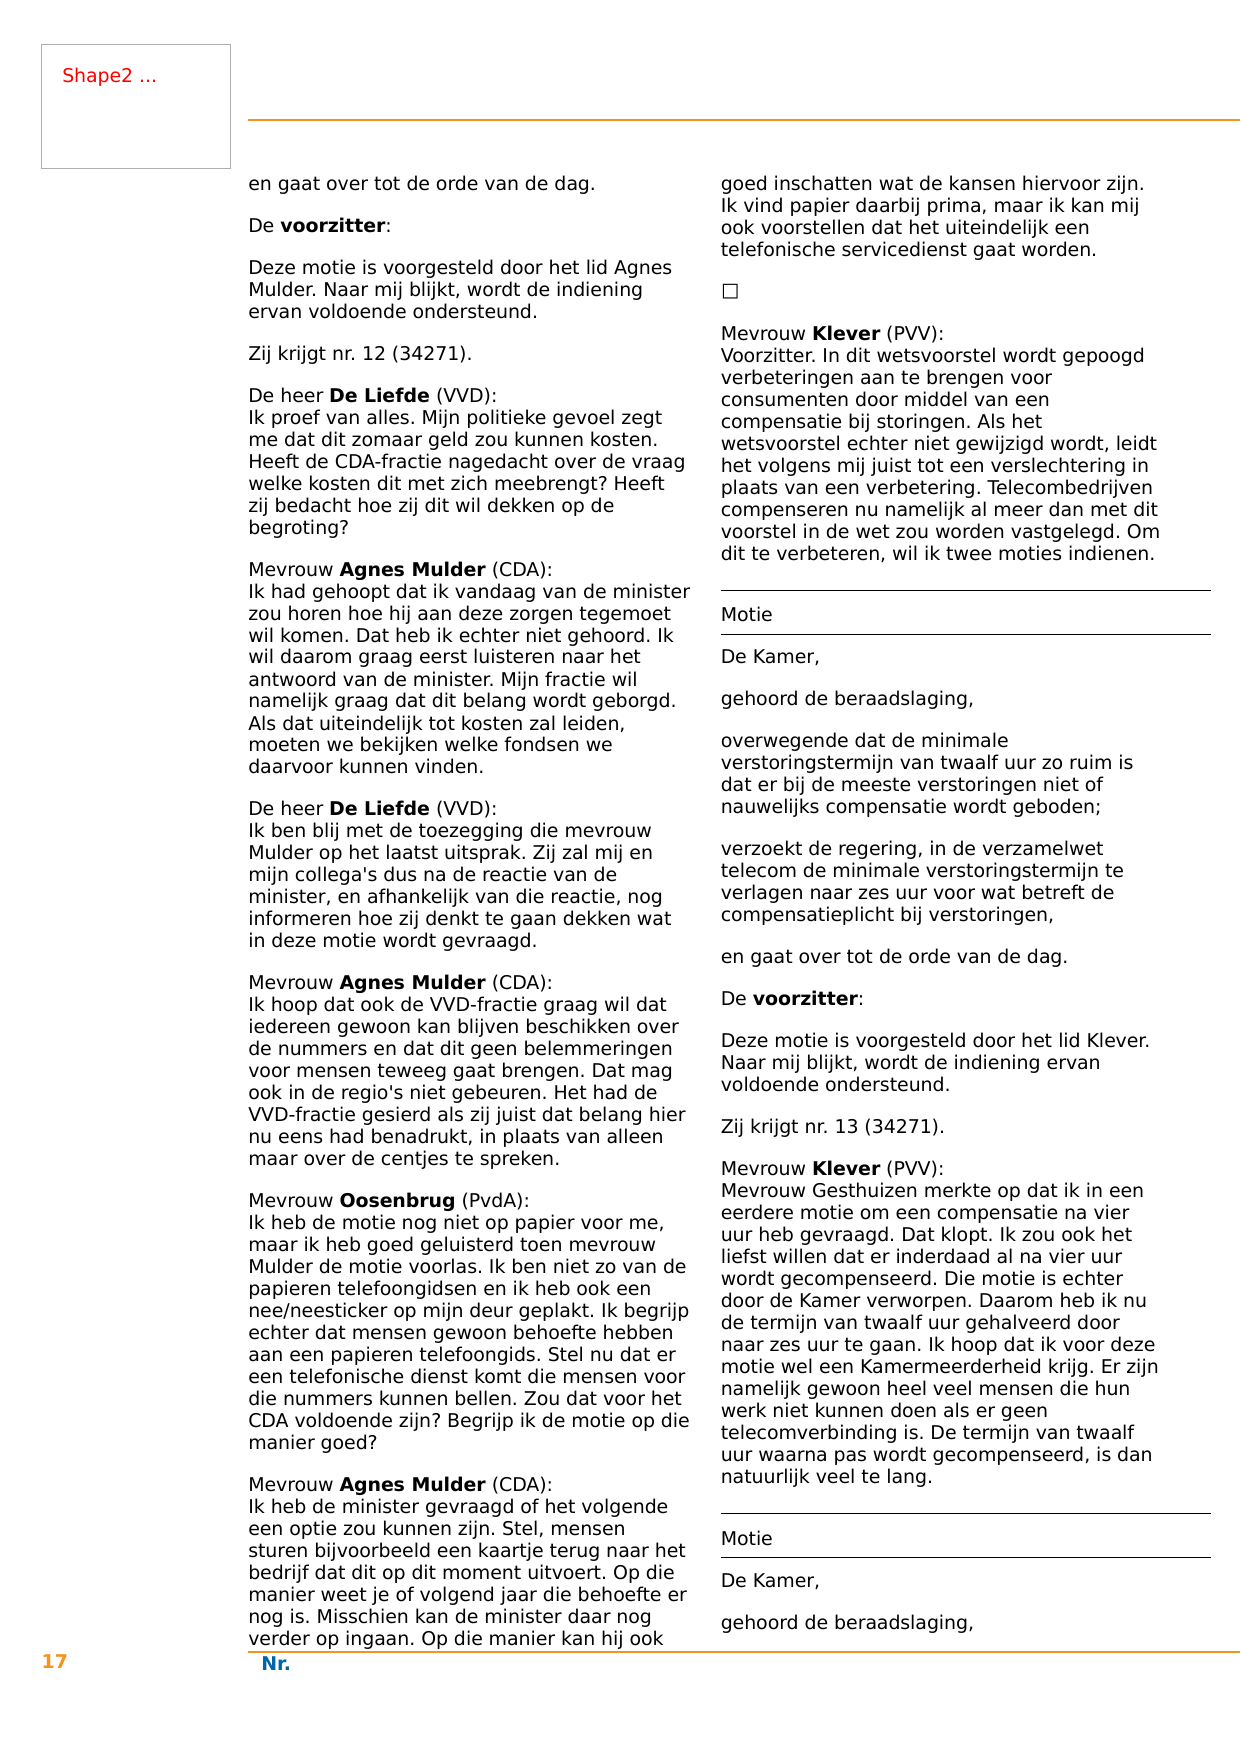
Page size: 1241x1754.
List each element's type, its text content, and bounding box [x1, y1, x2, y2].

text Zij krijgt nr. 12 (34271). [248, 343, 691, 365]
text De Kamer, [721, 1569, 1163, 1592]
text Mevrouw Gesthuizen merkte op dat ik in een eerdere motie om een compensatie na vier uur heb gevraagd. Dat klopt. Ik zou ook het liefst willen dat er inderdaad al na vier uur wordt gecompenseerd. Die motie is echter door de Kamer verworpen. Daarom heb ik nu de termijn van twaalf uur gehalveerd door naar zes uur te gaan. Ik hoop dat ik voor deze motie wel een Kamermeerderheid krijg. Er zijn namelijk gewoon heel veel mensen die hun werk niet kunnen doen als er geen telecomverbinding is. De termijn van twaalf uur waarna pas wordt gecompenseerd, is dan natuurlijk veel te lang. [721, 1180, 1163, 1488]
text De heer De Liefde (VVD): [248, 798, 691, 820]
text Motie [721, 604, 1163, 626]
text De heer De Liefde (VVD): [248, 385, 691, 407]
text ⬜ [721, 281, 1163, 303]
text Ik heb de motie nog niet op papier voor me, maar ik heb goed geluisterd toen mevrouw Mulder de motie voorlas. Ik ben niet zo van de papieren telefoongidsen en ik heb ook een nee/neesticker op mijn deur geplakt. Ik begrijp echter dat mensen gewoon behoefte hebben aan een papieren telefoongids. Stel nu dat er een telefonische dienst komt die mensen voor die nummers kunnen bellen. Zou dat voor het CDA voldoende zijn? Begrijp ik de motie op die manier goed? [248, 1212, 691, 1454]
text De voorzitter: [248, 215, 691, 237]
text en gaat over tot de orde van de dag. [248, 173, 691, 195]
text Mevrouw Agnes Mulder (CDA): [248, 1474, 691, 1496]
text Mevrouw Klever (PVV): [721, 1158, 1163, 1180]
text Motie [721, 1528, 1163, 1549]
text Ik hoop dat ook de VVD-fractie graag wil dat iedereen gewoon kan blijven beschikken over de nummers en dat dit geen belemmeringen voor mensen teweeg gaat brengen. Dat mag ook in de regio's niet gebeuren. Het had de VVD-fractie gesierd als zij juist dat belang hier nu eens had benadrukt, in plaats van alleen maar over de centjes te spreken. [248, 994, 691, 1170]
text en gaat over tot de orde van de dag. [721, 946, 1163, 968]
text Voorzitter. In dit wetsvoorstel wordt gepoogd verbeteringen aan te brengen voor consumenten door middel van een compensatie bij storingen. Als het wetsvoorstel echter niet gewijzigd wordt, leidt het volgens mij juist tot een verslechtering in plaats van een verbetering. Telecombedrijven compenseren nu namelijk al meer dan met dit voorstel in de wet zou worden vastgelegd. Om dit te verbeteren, wil ik twee moties indienen. [721, 345, 1163, 564]
text gehoord de beraadslaging, [721, 1612, 1163, 1633]
text De Kamer, [721, 646, 1163, 668]
text Ik had gehoopt dat ik vandaag van de minister zou horen hoe hij aan deze zorgen tegemoet wil komen. Dat heb ik echter niet gehoord. Ik wil daarom graag eerst luisteren naar het antwoord van de minister. Mijn fractie wil namelijk graag dat dit belang wordt geborgd. Als dat uiteindelijk tot kosten zal leiden, moeten we bekijken welke fondsen we daarvoor kunnen vinden. [248, 581, 691, 778]
text verzoekt de regering, in de verzamelwet telecom de minimale verstoringstermijn te verlagen naar zes uur voor wat betreft de compensatieplicht bij verstoringen, [721, 838, 1163, 926]
text Mevrouw Klever (PVV): [721, 323, 1163, 345]
text De voorzitter: [721, 988, 1163, 1010]
text gehoord de beraadslaging, [721, 688, 1163, 710]
text Mevrouw Oosenbrug (PvdA): [248, 1190, 691, 1212]
text Mevrouw Agnes Mulder (CDA): [248, 558, 691, 581]
text Mevrouw Agnes Mulder (CDA): [248, 972, 691, 994]
text Deze motie is voorgesteld door het lid Klever. Naar mij blijkt, wordt de indiening ervan voldoende ondersteund. [721, 1030, 1163, 1096]
text goed inschatten wat de kansen hiervoor zijn. Ik vind papier daarbij prima, maar ik kan mij ook voorstellen dat het uiteindelijk een telefonische servicedienst gaat worden. [721, 173, 1163, 261]
text Deze motie is voorgesteld door het lid Agnes Mulder. Naar mij blijkt, wordt de indiening ervan voldoende ondersteund. [248, 257, 691, 323]
text Ik heb de minister gevraagd of het volgende een optie zou kunnen zijn. Stel, mensen sturen bijvoorbeeld een kaartje terug naar het bedrijf dat dit op dit moment uitvoert. Op die manier weet je of volgend jaar die behoefte er nog is. Misschien kan de minister daar nog verder op ingaan. Op die manier kan hij ook [248, 1496, 691, 1649]
text Ik ben blij met de toezegging die mevrouw Mulder op het laatst uitsprak. Zij zal mij en mijn collega's dus na de reactie van de minister, en afhankelijk van die reactie, nog informeren hoe zij denkt te gaan dekken wat in deze motie wordt gevraagd. [248, 820, 691, 952]
text Zij krijgt nr. 13 (34271). [721, 1116, 1163, 1138]
text Ik proef van alles. Mijn politieke gevoel zegt me dat dit zomaar geld zou kunnen kosten. Heeft de CDA-fractie nagedacht over de vraag welke kosten dit met zich meebrengt? Heeft zij bedacht hoe zij dit wil dekken op de begroting? [248, 407, 691, 538]
text overwegende dat de minimale verstoringstermijn van twaalf uur zo ruim is dat er bij de meeste verstoringen niet of nauwelijks compensatie wordt geboden; [721, 730, 1163, 818]
